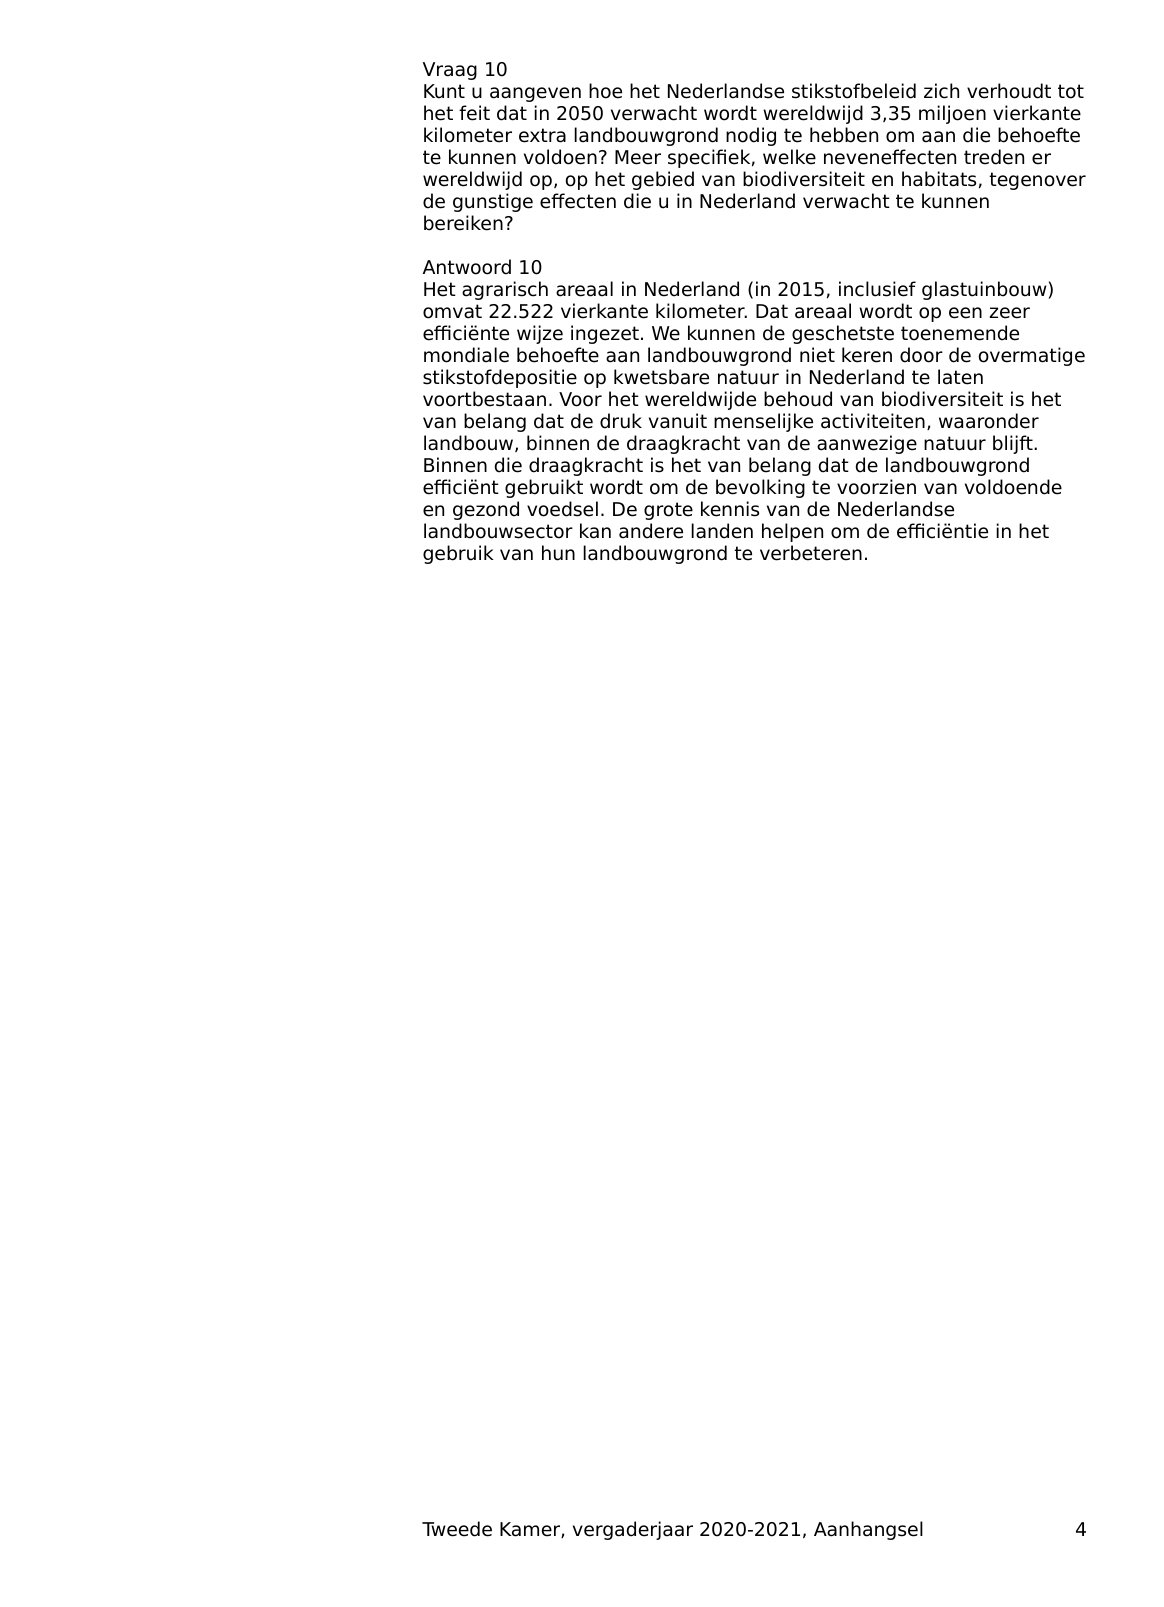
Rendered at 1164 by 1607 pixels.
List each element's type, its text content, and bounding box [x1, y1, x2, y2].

text Het agrarisch areaal in Nederland (in 2015, inclusief glastuinbouw) omvat 22.522 vierkante kilometer. Dat areaal wordt op een zeer efficiënte wijze ingezet. We kunnen de geschetste toenemende mondiale behoefte aan landbouwgrond niet keren door de overmatige stikstofdepositie op kwetsbare natuur in Nederland te laten voortbestaan. Voor het wereldwijde behoud van biodiversiteit is het van belang dat de druk vanuit menselijke activiteiten, waaronder landbouw, binnen de draagkracht van de aanwezige natuur blijft. Binnen die draagkracht is het van belang dat de landbouwgrond efficiënt gebruikt wordt om de bevolking te voorzien van voldoende en gezond voedsel. De grote kennis van de Nederlandse landbouwsector kan andere landen helpen om de efficiëntie in het gebruik van hun landbouwgrond te verbeteren. [422, 279, 1087, 565]
text Antwoord 10 [422, 257, 1087, 279]
text Kunt u aangeven hoe het Nederlandse stikstofbeleid zich verhoudt tot het feit dat in 2050 verwacht wordt wereldwijd 3,35 miljoen vierkante kilometer extra landbouwgrond nodig te hebben om aan die behoefte te kunnen voldoen? Meer specifiek, welke neveneffecten treden er wereldwijd op, op het gebied van biodiversiteit en habitats, tegenover de gunstige effecten die u in Nederland verwacht te kunnen bereiken? [422, 81, 1087, 235]
text Vraag 10 [422, 59, 1087, 81]
